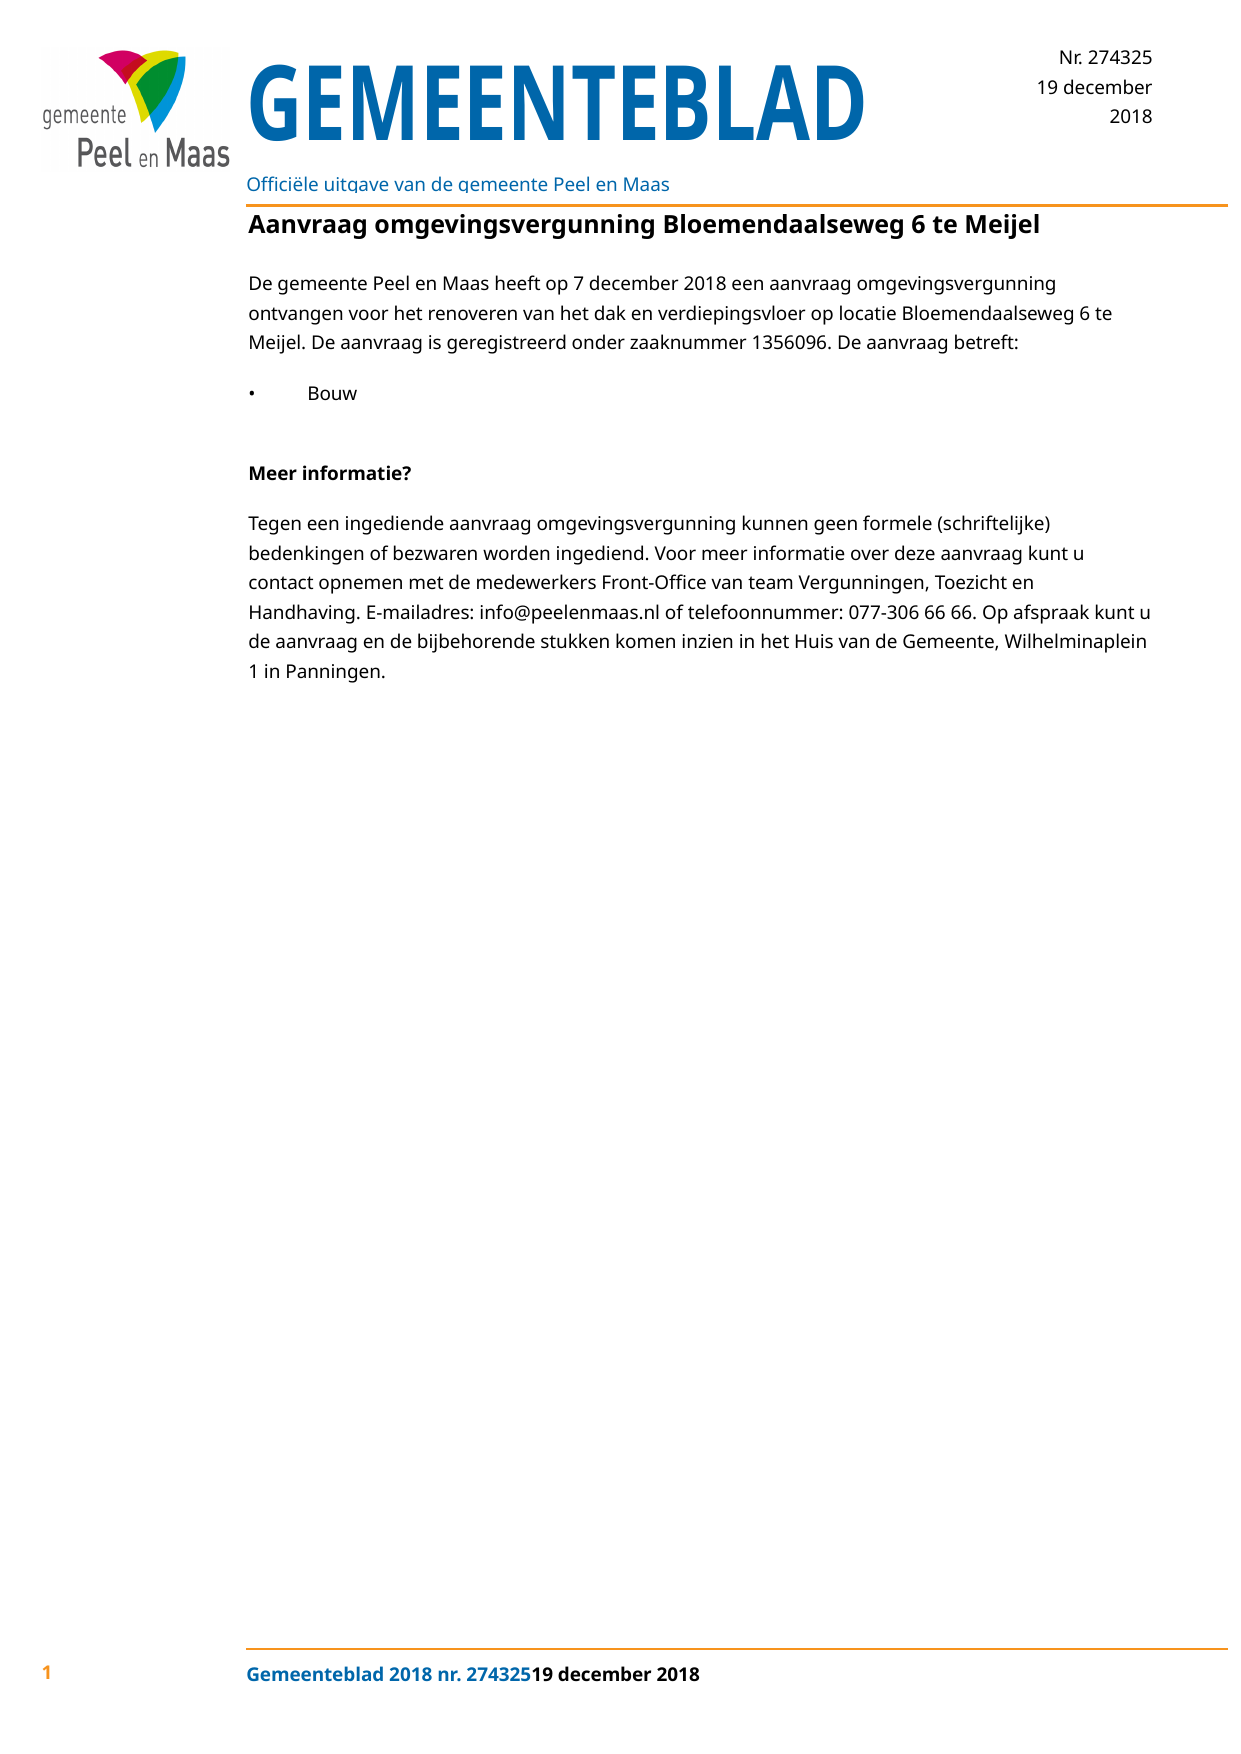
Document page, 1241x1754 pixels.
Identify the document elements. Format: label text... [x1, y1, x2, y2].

text Tegen een ingediende aanvraag omgevingsvergunning kunnen geen formele (schriftelijke) bedenkingen of bezwaren worden ingediend. Voor meer informatie over deze aanvraag kunt u contact opnemen met de medewerkers Front-Office van team Vergunningen, Toezicht en Handhaving. E-mailadres: info@peelenmaas.nl of telefoonnummer: 077-306 66 66. Op afspraak kunt u de aanvraag en de bijbehorende stukken komen inzien in het Huis van de Gemeente, Wilhelminaplein 1 in Panningen. [248, 510, 1152, 684]
text De gemeente Peel en Maas heeft op 7 december 2018 een aanvraag omgevingsvergunning ontvangen voor het renoveren van het dak en verdiepingsvloer op locatie Bloemendaalseweg 6 te Meijel. De aanvraag is geregistreerd onder zaaknummer 1356096. De aanvraag betreft: [248, 270, 1152, 355]
picture [41, 47, 231, 172]
text Meer informatie? [248, 460, 1152, 486]
text Aanvraag omgevingsvergunning Bloemendaalseweg 6 te Meijel [248, 207, 1152, 241]
list Bouw [248, 380, 1152, 406]
